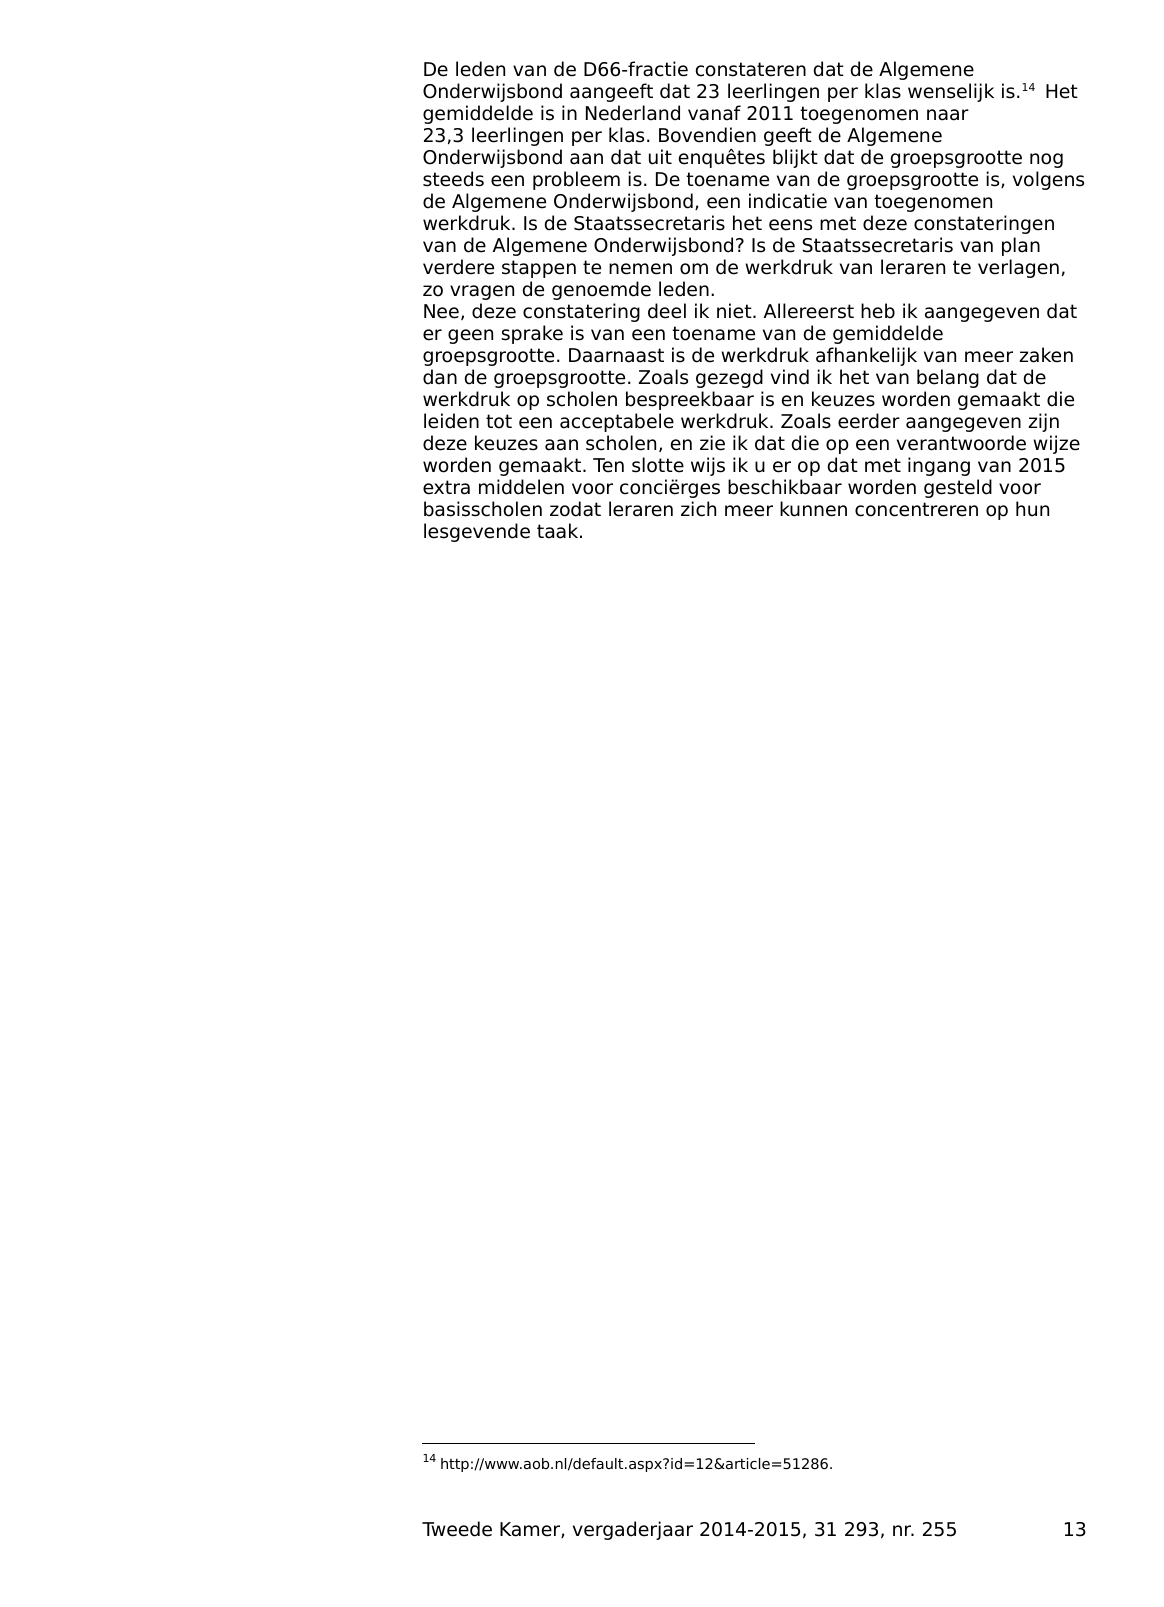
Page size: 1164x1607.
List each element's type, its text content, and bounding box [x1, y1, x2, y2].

text http://www.aob.nl/default.aspx?id=12&article=51286. [422, 1452, 1087, 1474]
text Nee, deze constatering deel ik niet. Allereerst heb ik aangegeven dat er geen sprake is van een toename van de gemiddelde groepsgrootte. Daarnaast is de werkdruk afhankelijk van meer zaken dan de groepsgrootte. Zoals gezegd vind ik het van belang dat de werkdruk op scholen bespreekbaar is en keuzes worden gemaakt die leiden tot een acceptabele werkdruk. Zoals eerder aangegeven zijn deze keuzes aan scholen, en zie ik dat die op een verantwoorde wijze worden gemaakt. Ten slotte wijs ik u er op dat met ingang van 2015 extra middelen voor conciërges beschikbaar worden gesteld voor basisscholen zodat leraren zich meer kunnen concentreren op hun lesgevende taak. [422, 301, 1087, 543]
text De leden van de D66-fractie constateren dat de Algemene Onderwijsbond aangeeft dat 23 leerlingen per klas wenselijk is. Het gemiddelde is in Nederland vanaf 2011 toegenomen naar 23,3 leerlingen per klas. Bovendien geeft de Algemene Onderwijsbond aan dat uit enquêtes blijkt dat de groepsgrootte nog steeds een probleem is. De toename van de groepsgrootte is, volgens de Algemene Onderwijsbond, een indicatie van toegenomen werkdruk. Is de Staatssecretaris het eens met deze constateringen van de Algemene Onderwijsbond? Is de Staatssecretaris van plan verdere stappen te nemen om de werkdruk van leraren te verlagen, zo vragen de genoemde leden. [422, 59, 1087, 301]
